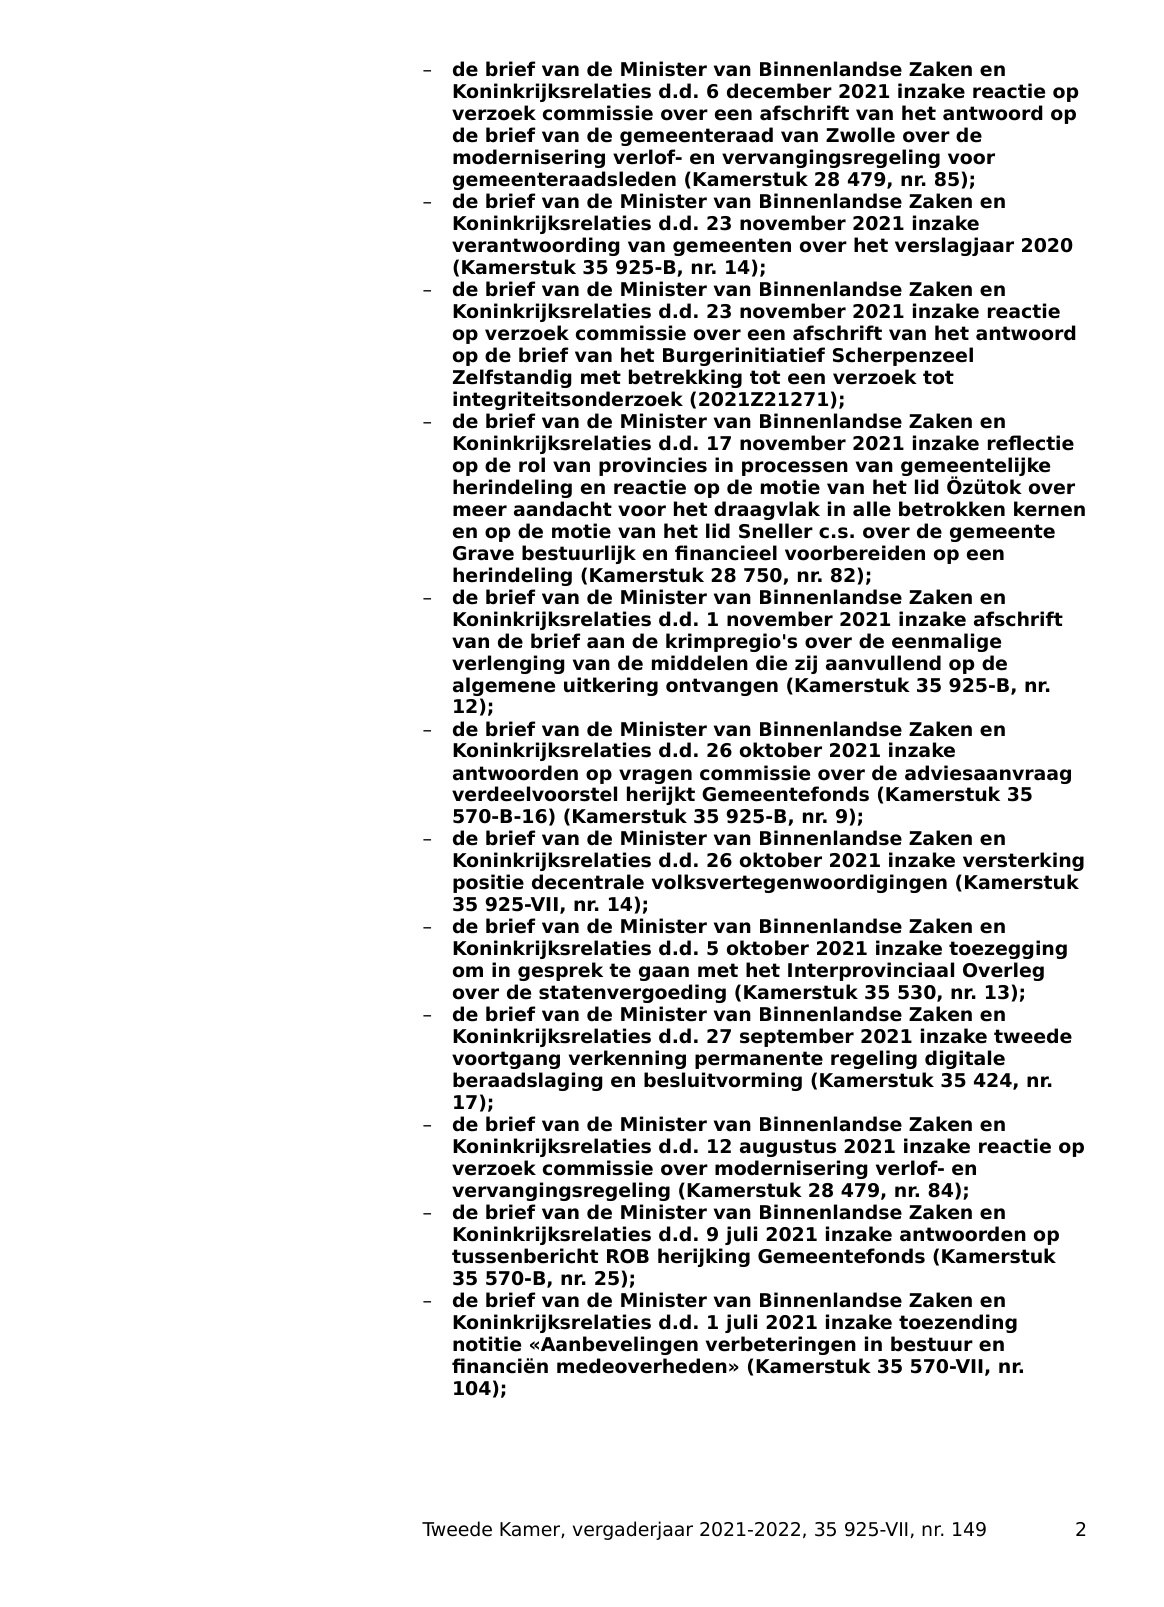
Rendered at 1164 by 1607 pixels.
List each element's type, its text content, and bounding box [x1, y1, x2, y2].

text – de brief van de Minister van Binnenlandse Zaken en Koninkrijksrelaties d.d. 5 oktober 2021 inzake toezegging om in gesprek te gaan met het Interprovinciaal Overleg over de statenvergoeding (Kamerstuk 35 530, nr. 13); [422, 916, 1087, 1004]
text – de brief van de Minister van Binnenlandse Zaken en Koninkrijksrelaties d.d. 27 september 2021 inzake tweede voortgang verkenning permanente regeling digitale beraadslaging en besluitvorming (Kamerstuk 35 424, nr. 17); [422, 1004, 1087, 1114]
text – de brief van de Minister van Binnenlandse Zaken en Koninkrijksrelaties d.d. 6 december 2021 inzake reactie op verzoek commissie over een afschrift van het antwoord op de brief van de gemeenteraad van Zwolle over de modernisering verlof- en vervangingsregeling voor gemeenteraadsleden (Kamerstuk 28 479, nr. 85); [422, 59, 1087, 191]
text – de brief van de Minister van Binnenlandse Zaken en Koninkrijksrelaties d.d. 1 november 2021 inzake afschrift van de brief aan de krimpregio's over de eenmalige verlenging van de middelen die zij aanvullend op de algemene uitkering ontvangen (Kamerstuk 35 925-B, nr. 12); [422, 587, 1087, 718]
text – de brief van de Minister van Binnenlandse Zaken en Koninkrijksrelaties d.d. 23 november 2021 inzake verantwoording van gemeenten over het verslagjaar 2020 (Kamerstuk 35 925-B, nr. 14); [422, 191, 1087, 279]
text – de brief van de Minister van Binnenlandse Zaken en Koninkrijksrelaties d.d. 1 juli 2021 inzake toezending notitie «Aanbevelingen verbeteringen in bestuur en financiën medeoverheden» (Kamerstuk 35 570-VII, nr. 104); [422, 1290, 1087, 1400]
text – de brief van de Minister van Binnenlandse Zaken en Koninkrijksrelaties d.d. 26 oktober 2021 inzake antwoorden op vragen commissie over de adviesaanvraag verdeelvoorstel herijkt Gemeentefonds (Kamerstuk 35 570-B-16) (Kamerstuk 35 925-B, nr. 9); [422, 718, 1087, 828]
text – de brief van de Minister van Binnenlandse Zaken en Koninkrijksrelaties d.d. 23 november 2021 inzake reactie op verzoek commissie over een afschrift van het antwoord op de brief van het Burgerinitiatief Scherpenzeel Zelfstandig met betrekking tot een verzoek tot integriteitsonderzoek (2021Z21271); [422, 279, 1087, 411]
text – de brief van de Minister van Binnenlandse Zaken en Koninkrijksrelaties d.d. 12 augustus 2021 inzake reactie op verzoek commissie over modernisering verlof- en vervangingsregeling (Kamerstuk 28 479, nr. 84); [422, 1114, 1087, 1202]
text – de brief van de Minister van Binnenlandse Zaken en Koninkrijksrelaties d.d. 17 november 2021 inzake reflectie op de rol van provincies in processen van gemeentelijke herindeling en reactie op de motie van het lid Özütok over meer aandacht voor het draagvlak in alle betrokken kernen en op de motie van het lid Sneller c.s. over de gemeente Grave bestuurlijk en financieel voorbereiden op een herindeling (Kamerstuk 28 750, nr. 82); [422, 411, 1087, 587]
text – de brief van de Minister van Binnenlandse Zaken en Koninkrijksrelaties d.d. 9 juli 2021 inzake antwoorden op tussenbericht ROB herijking Gemeentefonds (Kamerstuk 35 570-B, nr. 25); [422, 1202, 1087, 1290]
text – de brief van de Minister van Binnenlandse Zaken en Koninkrijksrelaties d.d. 26 oktober 2021 inzake versterking positie decentrale volksvertegenwoordigingen (Kamerstuk 35 925-VII, nr. 14); [422, 828, 1087, 916]
